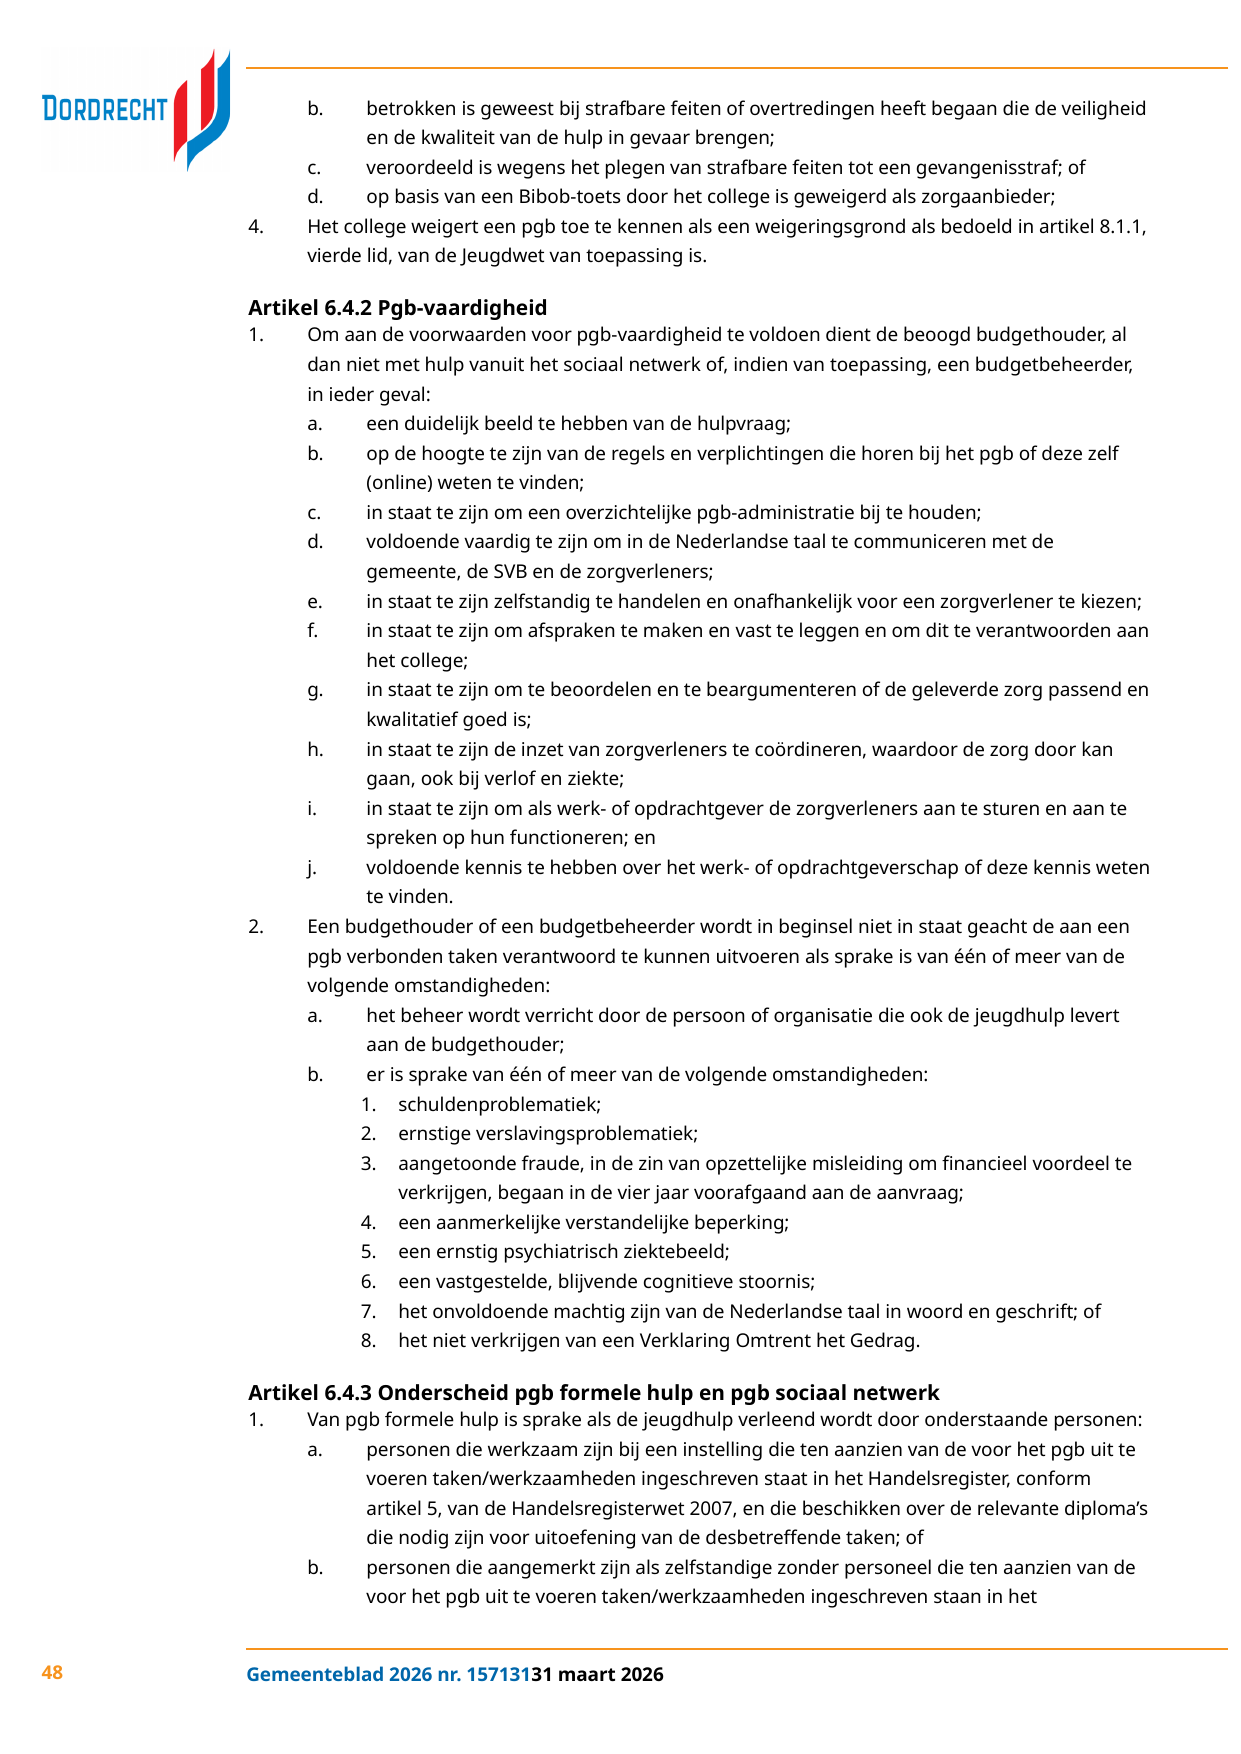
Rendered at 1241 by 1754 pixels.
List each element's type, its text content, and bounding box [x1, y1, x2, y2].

picture [41, 47, 231, 172]
list er is sprake van één of meer van de volgende omstandigheden: [307, 1061, 1152, 1087]
list betrokken is geweest bij strafbare feiten of overtredingen heeft begaan die de veiligheid en de kwaliteit van de hulp in gevaar brengen; [307, 95, 1152, 150]
text Artikel 6.4.3 Onderscheid pgb formele hulp en pgb sociaal netwerk [248, 1378, 1152, 1406]
list Het college weigert een pgb toe te kennen als een weigeringsgrond als bedoeld in artikel 8.1.1, vierde lid, van de Jeugdwet van toepassing is. [248, 213, 1152, 268]
list op de hoogte te zijn van de regels en verplichtingen die horen bij het pgb of deze zelf (online) weten te vinden; [307, 440, 1152, 495]
list aangetoonde fraude, in de zin van opzettelijke misleiding om financieel voordeel te verkrijgen, begaan in de vier jaar voorafgaand aan de aanvraag; [361, 1150, 1152, 1205]
list een duidelijk beeld te hebben van de hulpvraag; [307, 410, 1152, 436]
list een ernstig psychiatrisch ziektebeeld; [361, 1239, 1152, 1264]
list personen die aangemerkt zijn als zelfstandige zonder personeel die ten aanzien van de voor het pgb uit te voeren taken/werkzaamheden ingeschreven staan in het [307, 1554, 1152, 1609]
list op basis van een Bibob-toets door het college is geweigerd als zorgaanbieder; [307, 183, 1152, 209]
list veroordeeld is wegens het plegen van strafbare feiten tot een gevangenisstraf; of [307, 154, 1152, 180]
list ernstige verslavingsproblematiek; [361, 1120, 1152, 1146]
list voldoende kennis te hebben over het werk- of opdrachtgeverschap of deze kennis weten te vinden. [307, 854, 1152, 909]
list het beheer wordt verricht door de persoon of organisatie die ook de jeugdhulp levert aan de budgethouder; [307, 1002, 1152, 1057]
list Een budgethouder of een budgetbeheerder wordt in beginsel niet in staat geacht de aan een pgb verbonden taken verantwoord te kunnen uitvoeren als sprake is van één of meer van de volgende omstandigheden: [248, 913, 1152, 998]
list Van pgb formele hulp is sprake als de jeugdhulp verleend wordt door onderstaande personen: [248, 1406, 1152, 1432]
list in staat te zijn zelfstandig te handelen en onafhankelijk voor een zorgverlener te kiezen; [307, 588, 1152, 613]
list personen die werkzaam zijn bij een instelling die ten aanzien van de voor het pgb uit te voeren taken/werkzaamheden ingeschreven staat in het Handelsregister, conform artikel 5, van de Handelsregisterwet 2007, en die beschikken over de relevante diploma’s die nodig zijn voor uitoefening van de desbetreffende taken; of [307, 1436, 1152, 1550]
list het niet verkrijgen van een Verklaring Omtrent het Gedrag. [361, 1327, 1152, 1353]
list een vastgestelde, blijvende cognitieve stoornis; [361, 1268, 1152, 1294]
list het onvoldoende machtig zijn van de Nederlandse taal in woord en geschrift; of [361, 1298, 1152, 1323]
text Artikel 6.4.2 Pgb-vaardigheid [248, 293, 1152, 322]
list in staat te zijn om afspraken te maken en vast te leggen en om dit te verantwoorden aan het college; [307, 617, 1152, 673]
list in staat te zijn om een overzichtelijke pgb-administratie bij te houden; [307, 499, 1152, 525]
list schuldenproblematiek; [361, 1091, 1152, 1116]
list Om aan de voorwaarden voor pgb-vaardigheid te voldoen dient de beoogd budgethouder, al dan niet met hulp vanuit het sociaal netwerk of, indien van toepassing, een budgetbeheerder, in ieder geval: [248, 322, 1152, 406]
list in staat te zijn om te beoordelen en te beargumenteren of de geleverde zorg passend en kwalitatief goed is; [307, 677, 1152, 732]
list in staat te zijn om als werk- of opdrachtgever de zorgverleners aan te sturen en aan te spreken op hun functioneren; en [307, 795, 1152, 850]
list in staat te zijn de inzet van zorgverleners te coördineren, waardoor de zorg door kan gaan, ook bij verlof en ziekte; [307, 736, 1152, 791]
list een aanmerkelijke verstandelijke beperking; [361, 1209, 1152, 1235]
list voldoende vaardig te zijn om in de Nederlandse taal te communiceren met de gemeente, de SVB en de zorgverleners; [307, 529, 1152, 584]
